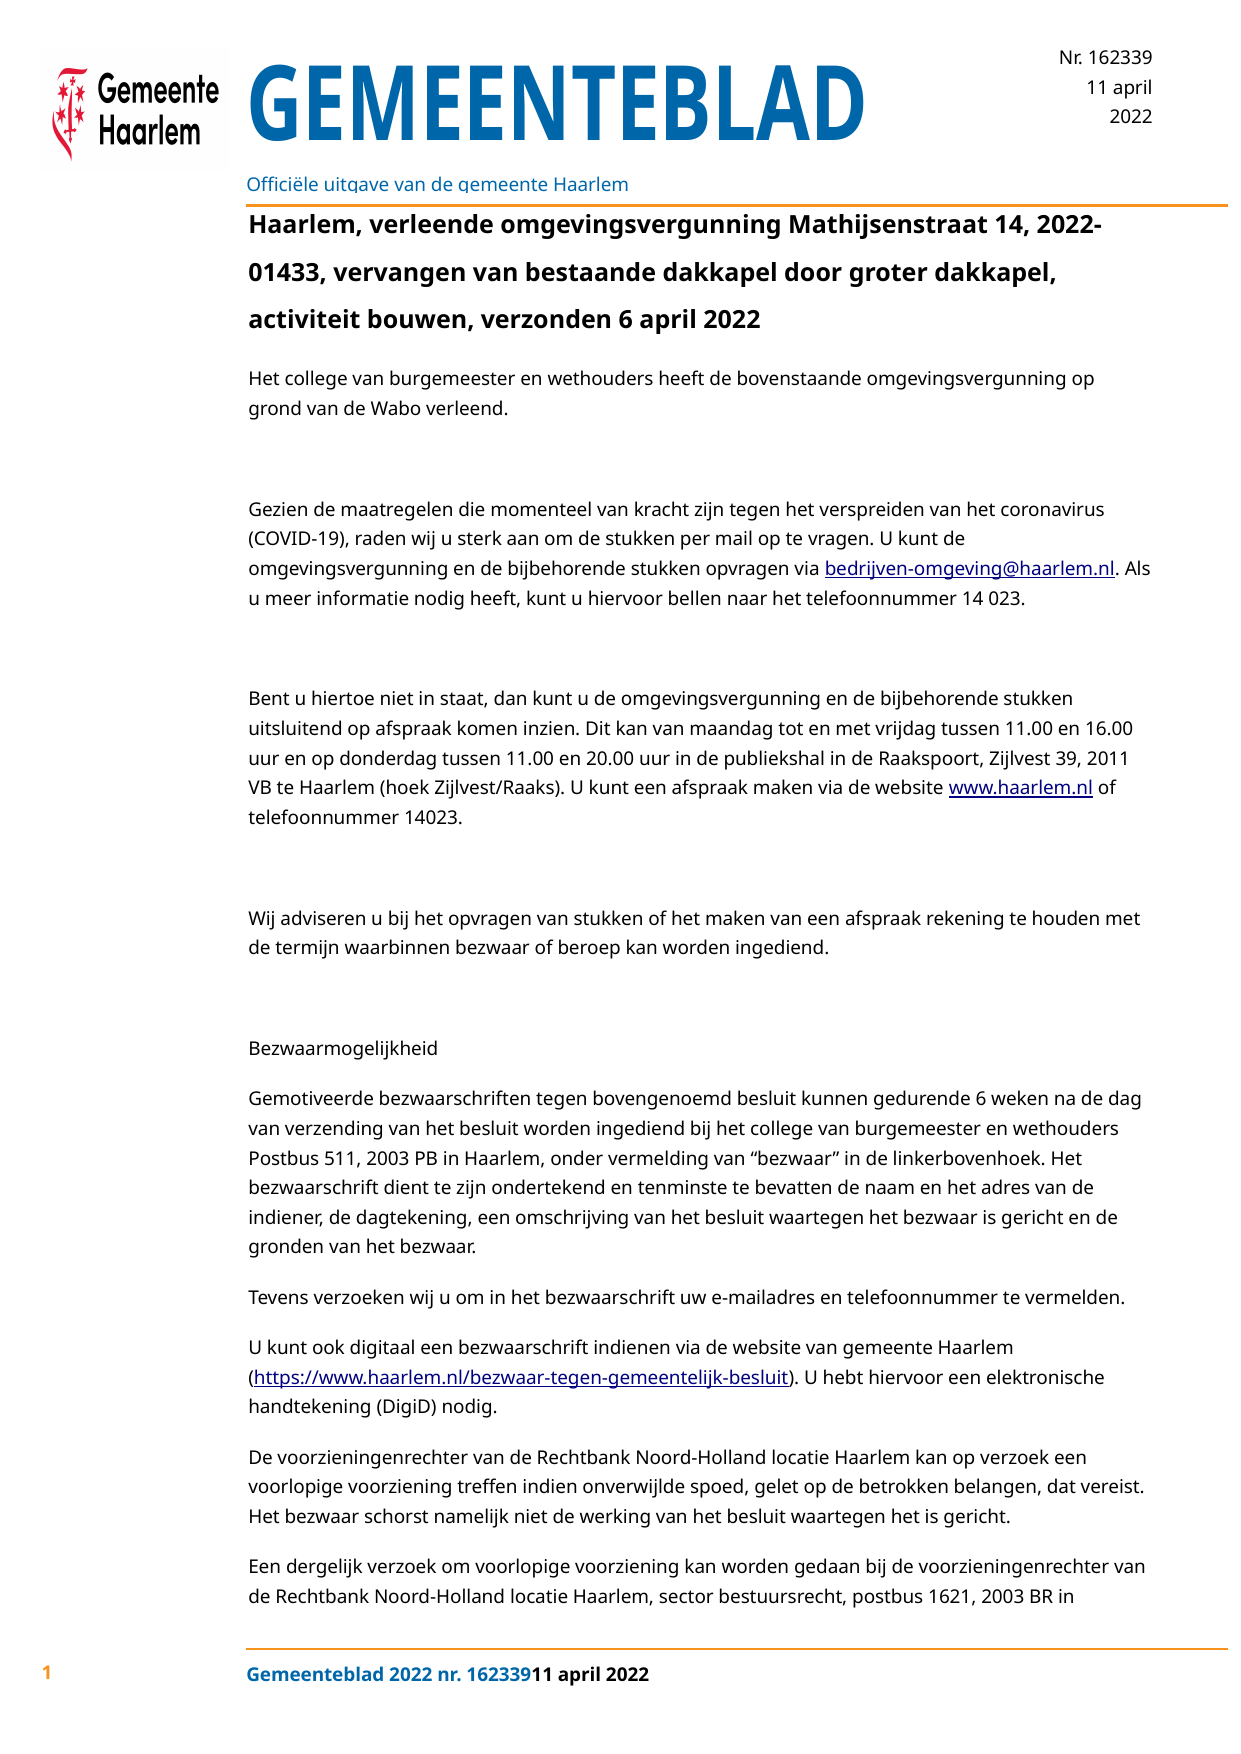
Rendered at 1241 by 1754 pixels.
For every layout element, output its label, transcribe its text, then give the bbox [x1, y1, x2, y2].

text Tevens verzoeken wij u om in het bezwaarschrift uw e-mailadres en telefoonnummer te vermelden. [248, 1284, 1152, 1309]
text Wij adviseren u bij het opvragen van stukken of het maken van een afspraak rekening te houden met de termijn waarbinnen bezwaar of beroep kan worden ingediend. [248, 905, 1152, 960]
text U kunt ook digitaal een bezwaarschrift indienen via de website van gemeente Haarlem (https://www.haarlem.nl/bezwaar-tegen-gemeentelijk-besluit). U hebt hiervoor een elektronische handtekening (DigiD) nodig. [248, 1334, 1152, 1419]
text De voorzieningenrechter van de Rechtbank Noord-Holland locatie Haarlem kan op verzoek een voorlopige voorziening treffen indien onverwijlde spoed, gelet op de betrokken belangen, dat vereist. Het bezwaar schorst namelijk niet de werking van het besluit waartegen het is gericht. [248, 1444, 1152, 1529]
picture [41, 47, 231, 172]
text Het college van burgemeester en wethouders heeft de bovenstaande omgevingsvergunning op grond van de Wabo verleend. [248, 366, 1152, 421]
text Bent u hiertoe niet in staat, dan kunt u de omgevingsvergunning en de bijbehorende stukken uitsluitend op afspraak komen inzien. Dit kan van maandag tot en met vrijdag tussen 11.00 en 16.00 uur en op donderdag tussen 11.00 en 20.00 uur in de publiekshal in de Raakspoort, Zijlvest 39, 2011 VB te Haarlem (hoek Zijlvest/Raaks). U kunt een afspraak maken via de website www.haarlem.nl of telefoonnummer 14023. [248, 686, 1152, 829]
text Haarlem, verleende omgevingsvergunning Mathijsenstraat 14, 2022-01433, vervangen van bestaande dakkapel door groter dakkapel, activiteit bouwen, verzonden 6 april 2022 [248, 207, 1152, 336]
text Bezwaarmogelijkheid [248, 1035, 1152, 1061]
text Gezien de maatregelen die momenteel van kracht zijn tegen het verspreiden van het coronavirus (COVID-19), raden wij u sterk aan om de stukken per mail op te vragen. U kunt de omgevingsvergunning en de bijbehorende stukken opvragen via bedrijven-omgeving@haarlem.nl. Als u meer informatie nodig heeft, kunt u hiervoor bellen naar het telefoonnummer 14 023. [248, 496, 1152, 610]
text Gemotiveerde bezwaarschriften tegen bovengenoemd besluit kunnen gedurende 6 weken na de dag van verzending van het besluit worden ingediend bij het college van burgemeester en wethouders Postbus 511, 2003 PB in Haarlem, onder vermelding van “bezwaar” in de linkerbovenhoek. Het bezwaarschrift dient te zijn ondertekend en tenminste te bevatten de naam en het adres van de indiener, de dagtekening, een omschrijving van het besluit waartegen het bezwaar is gericht en de gronden van het bezwaar. [248, 1086, 1152, 1259]
text Een dergelijk verzoek om voorlopige voorziening kan worden gedaan bij de voorzieningenrechter van de Rechtbank Noord-Holland locatie Haarlem, sector bestuursrecht, postbus 1621, 2003 BR in [248, 1553, 1152, 1609]
